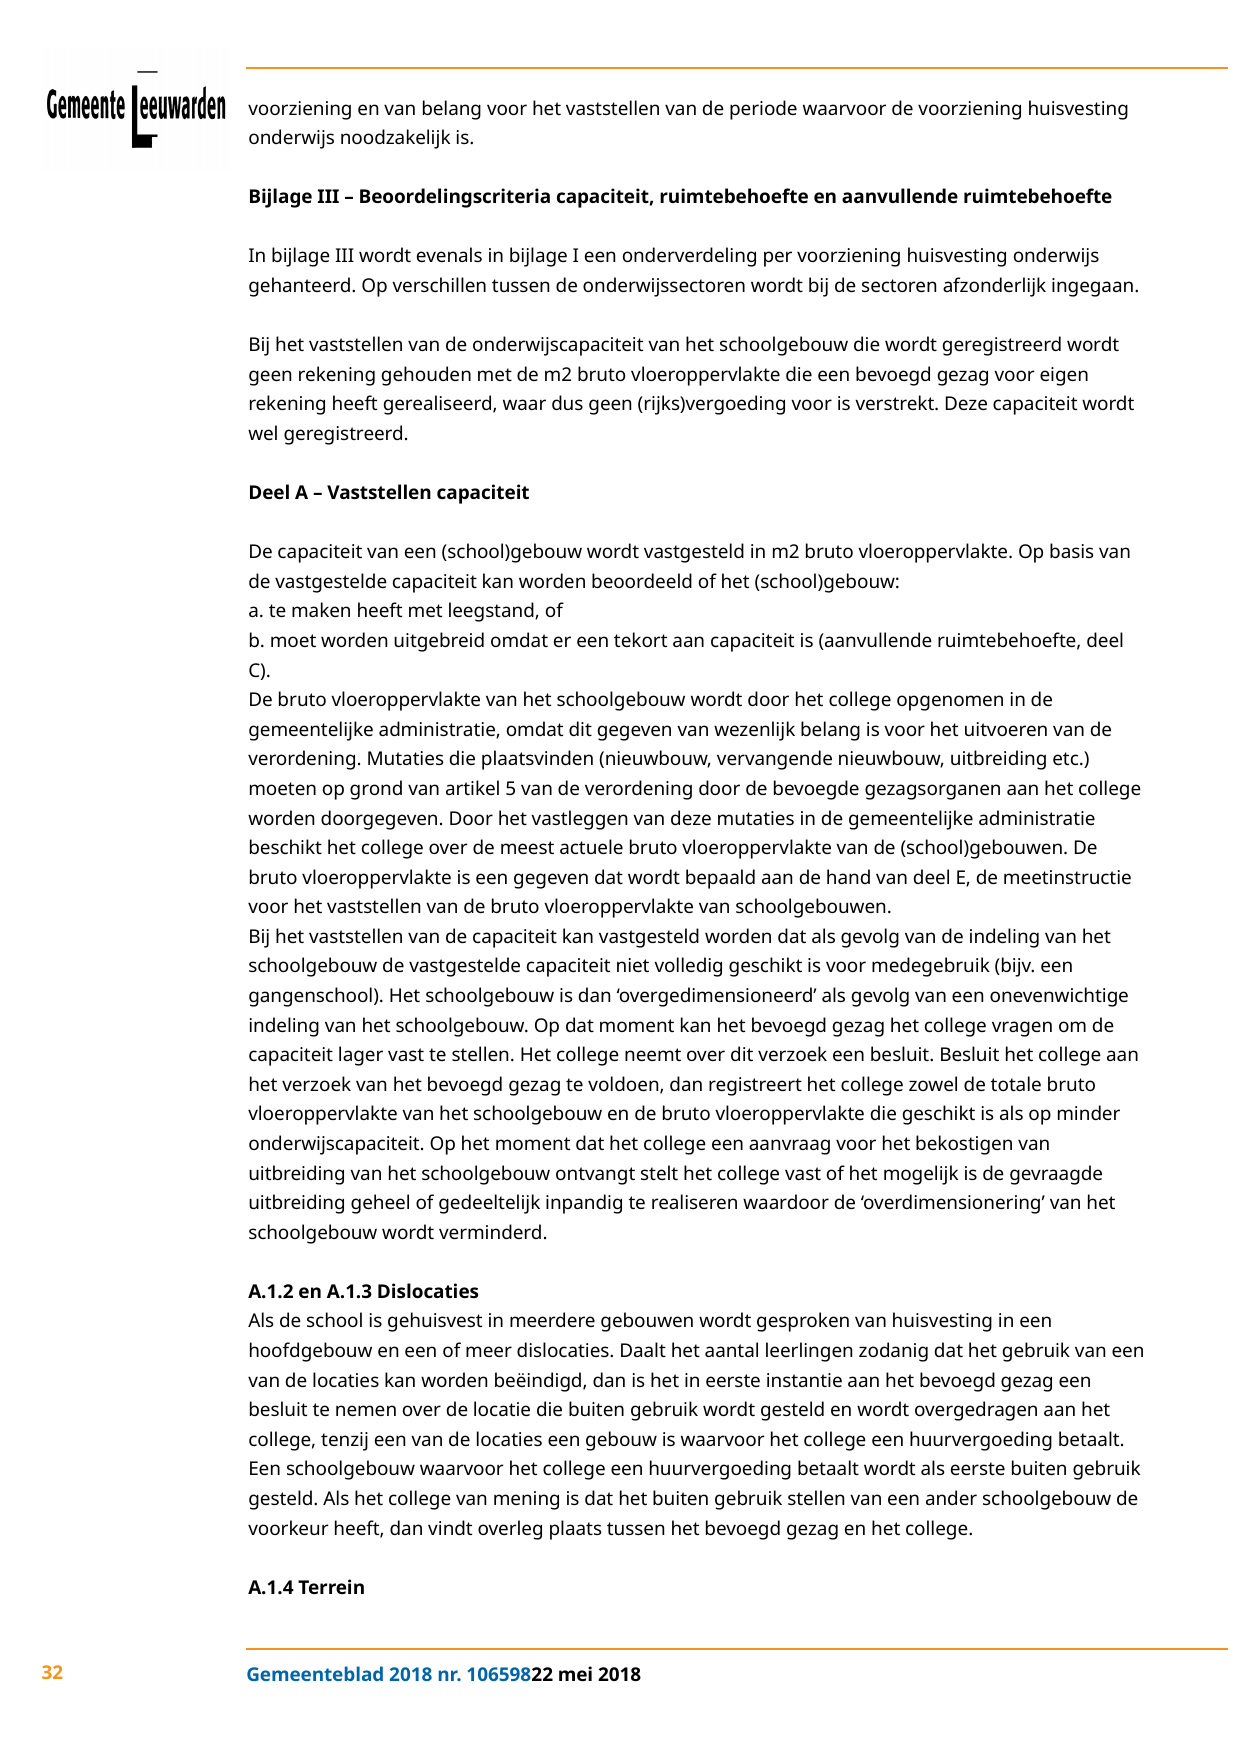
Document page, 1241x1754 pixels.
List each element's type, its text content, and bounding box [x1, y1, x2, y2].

text In bijlage III wordt evenals in bijlage I een onderverdeling per voorziening huisvesting onderwijs gehanteerd. Op verschillen tussen de onderwijssectoren wordt bij de sectoren afzonderlijk ingegaan. [248, 243, 1152, 298]
picture [41, 47, 231, 172]
text b. moet worden uitgebreid omdat er een tekort aan capaciteit is (aanvullende ruimtebehoefte, deel C). [248, 627, 1152, 683]
text Als de school is gehuisvest in meerdere gebouwen wordt gesproken van huisvesting in een hoofdgebouw en een of meer dislocaties. Daalt het aantal leerlingen zodanig dat het gebruik van een van de locaties kan worden beëindigd, dan is het in eerste instantie aan het bevoegd gezag een besluit te nemen over de locatie die buiten gebruik wordt gesteld en wordt overgedragen aan het college, tenzij een van de locaties een gebouw is waarvoor het college een huurvergoeding betaalt. Een schoolgebouw waarvoor het college een huurvergoeding betaalt wordt als eerste buiten gebruik gesteld. Als het college van mening is dat het buiten gebruik stellen van een ander schoolgebouw de voorkeur heeft, dan vindt overleg plaats tussen het bevoegd gezag en het college. [248, 1308, 1152, 1541]
text A.1.2 en A.1.3 Dislocaties [248, 1278, 1152, 1304]
text voorziening en van belang voor het vaststellen van de periode waarvoor de voorziening huisvesting onderwijs noodzakelijk is. [248, 95, 1152, 150]
text Bij het vaststellen van de capaciteit kan vastgesteld worden dat als gevolg van de indeling van het schoolgebouw de vastgestelde capaciteit niet volledig geschikt is voor medegebruik (bijv. een gangenschool). Het schoolgebouw is dan ‘overgedimensioneerd’ als gevolg van een onevenwichtige indeling van het schoolgebouw. Op dat moment kan het bevoegd gezag het college vragen om de capaciteit lager vast te stellen. Het college neemt over dit verzoek een besluit. Besluit het college aan het verzoek van het bevoegd gezag te voldoen, dan registreert het college zowel de totale bruto vloeroppervlakte van het schoolgebouw en de bruto vloeroppervlakte die geschikt is als op minder onderwijscapaciteit. Op het moment dat het college een aanvraag voor het bekostigen van uitbreiding van het schoolgebouw ontvangt stelt het college vast of het mogelijk is de gevraagde uitbreiding geheel of gedeeltelijk inpandig te realiseren waardoor de ‘overdimensionering’ van het schoolgebouw wordt verminderd. [248, 923, 1152, 1245]
text Bijlage III – Beoordelingscriteria capaciteit, ruimtebehoefte en aanvullende ruimtebehoefte [248, 183, 1152, 209]
text De capaciteit van een (school)gebouw wordt vastgesteld in m2 bruto vloeroppervlakte. Op basis van de vastgestelde capaciteit kan worden beoordeeld of het (school)gebouw: [248, 538, 1152, 594]
text Bij het vaststellen van de onderwijscapaciteit van het schoolgebouw die wordt geregistreerd wordt geen rekening gehouden met de m2 bruto vloeroppervlakte die een bevoegd gezag voor eigen rekening heeft gerealiseerd, waar dus geen (rijks)vergoeding voor is verstrekt. Deze capaciteit wordt wel geregistreerd. [248, 331, 1152, 446]
text a. te maken heeft met leegstand, of [248, 598, 1152, 623]
text De bruto vloeroppervlakte van het schoolgebouw wordt door het college opgenomen in de gemeentelijke administratie, omdat dit gegeven van wezenlijk belang is voor het uitvoeren van de verordening. Mutaties die plaatsvinden (nieuwbouw, vervangende nieuwbouw, uitbreiding etc.) moeten op grond van artikel 5 van de verordening door de bevoegde gezagsorganen aan het college worden doorgegeven. Door het vastleggen van deze mutaties in de gemeentelijke administratie beschikt het college over de meest actuele bruto vloeroppervlakte van de (school)gebouwen. De bruto vloeroppervlakte is een gegeven dat wordt bepaald aan de hand van deel E, de meetinstructie voor het vaststellen van de bruto vloeroppervlakte van schoolgebouwen. [248, 686, 1152, 919]
text A.1.4 Terrein [248, 1574, 1152, 1600]
text Deel A – Vaststellen capaciteit [248, 479, 1152, 505]
